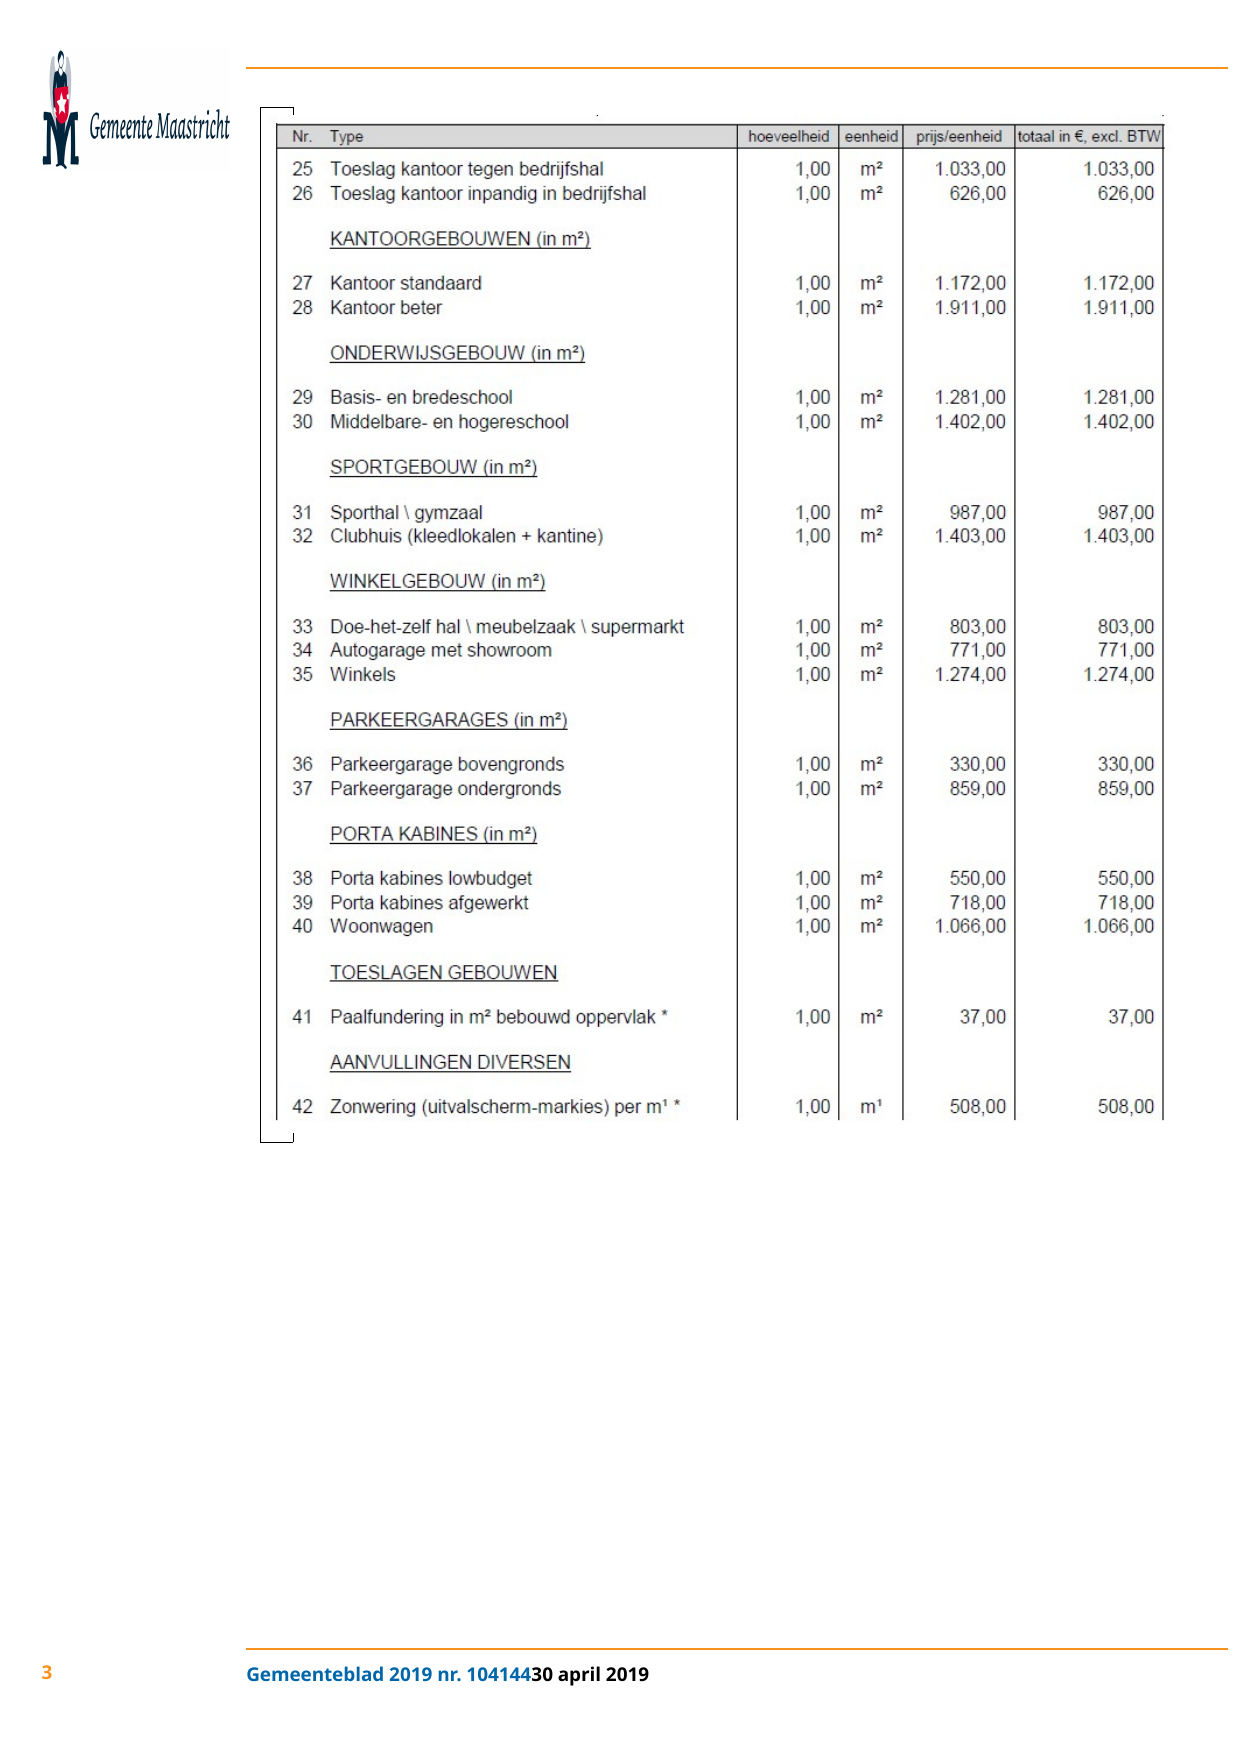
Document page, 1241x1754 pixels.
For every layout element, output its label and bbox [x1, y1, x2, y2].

picture [41, 47, 231, 172]
picture [268, 115, 1173, 1133]
